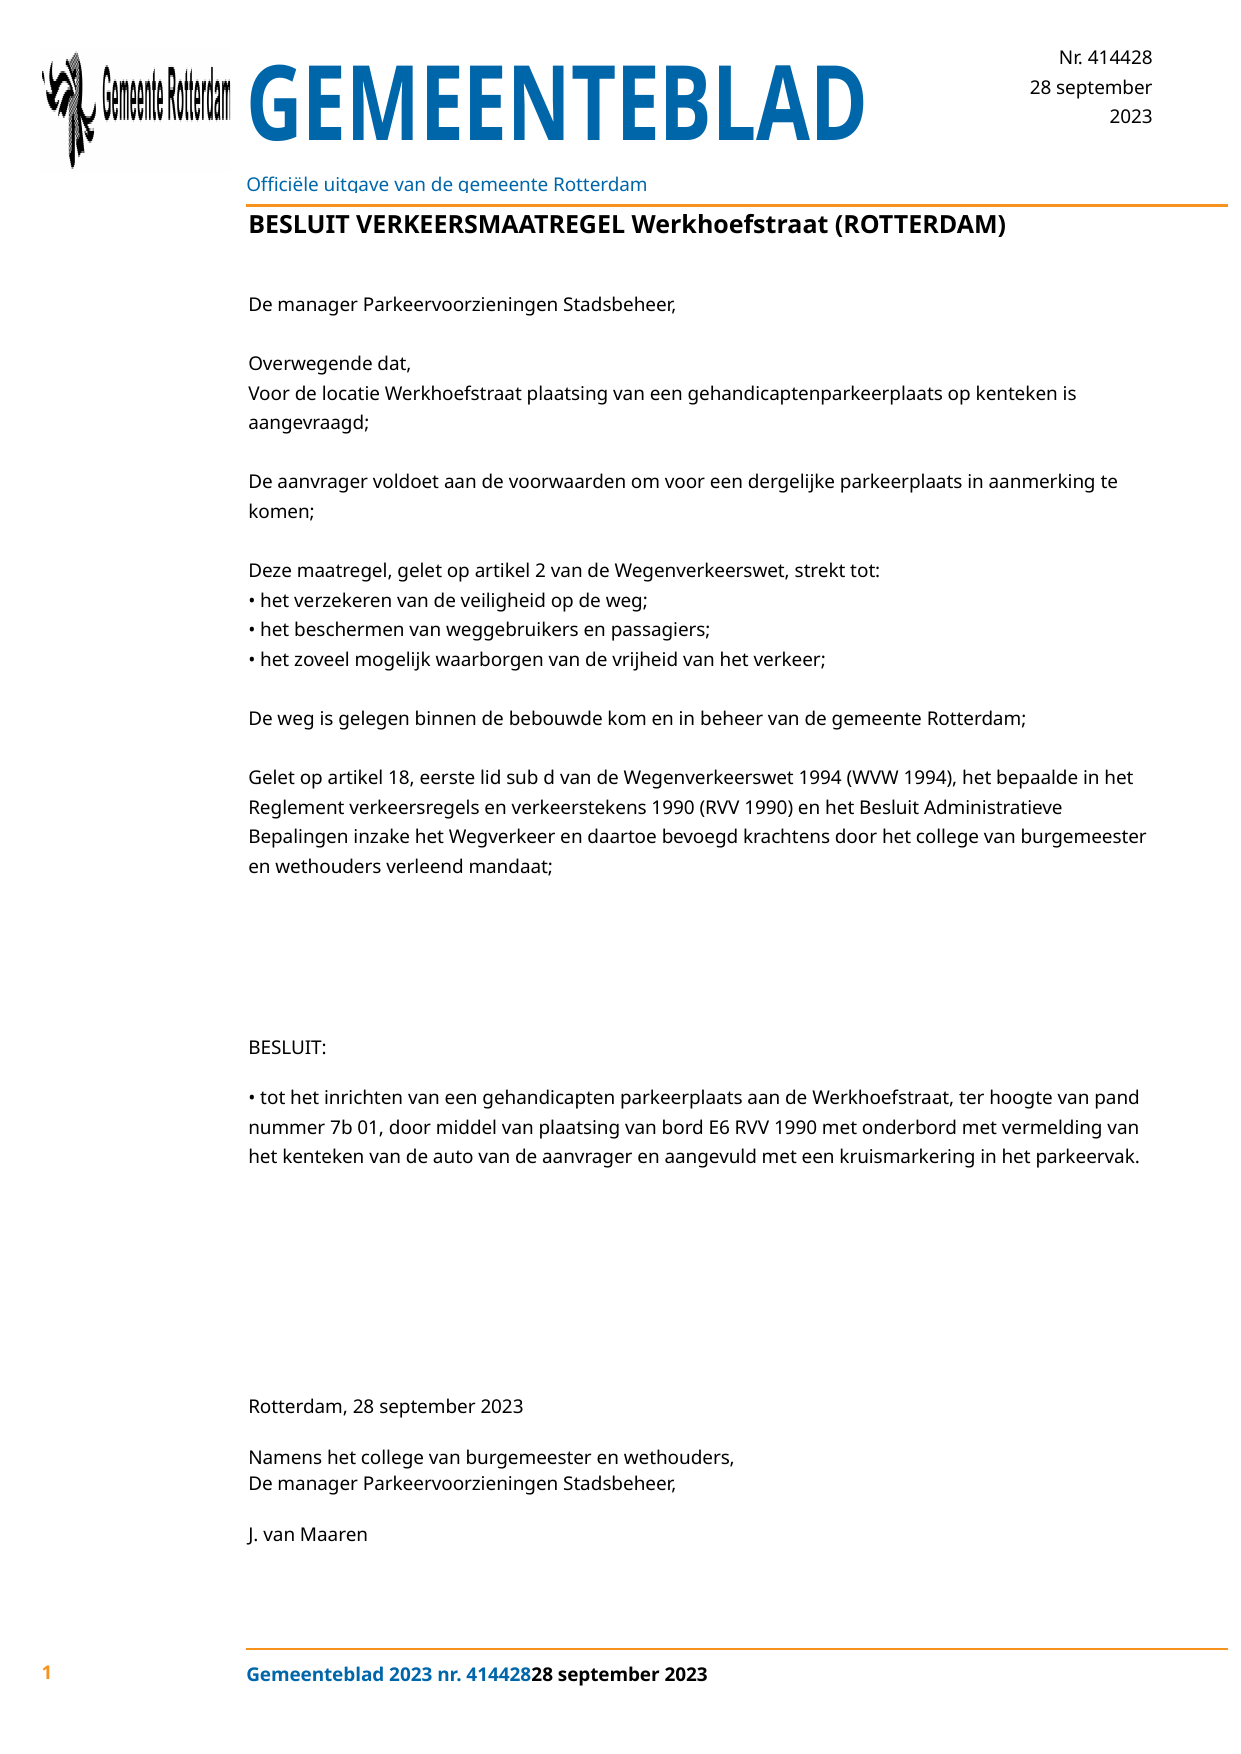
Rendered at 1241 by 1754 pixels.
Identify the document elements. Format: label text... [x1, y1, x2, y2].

text J. van Maaren [248, 1522, 1152, 1547]
text • het verzekeren van de veiligheid op de weg; [248, 587, 1152, 613]
text De weg is gelegen binnen de bebouwde kom en in beheer van de gemeente Rotterdam; [248, 705, 1152, 731]
text De manager Parkeervoorzieningen Stadsbeheer, [248, 291, 1152, 317]
text BESLUIT: [248, 1034, 1152, 1060]
text Namens het college van burgemeester en wethouders, [248, 1444, 1152, 1470]
text BESLUIT VERKEERSMAATREGEL Werkhoefstraat (ROTTERDAM) [248, 207, 1152, 241]
picture [41, 47, 231, 172]
text Deze maatregel, gelet op artikel 2 van de Wegenverkeerswet, strekt tot: [248, 557, 1152, 583]
text Gelet op artikel 18, eerste lid sub d van de Wegenverkeerswet 1994 (WVW 1994), het bepaalde in het Reglement verkeersregels en verkeerstekens 1990 (RVV 1990) en het Besluit Administratieve Bepalingen inzake het Wegverkeer en daartoe bevoegd krachtens door het college van burgemeester en wethouders verleend mandaat; [248, 764, 1152, 879]
text • het zoveel mogelijk waarborgen van de vrijheid van het verkeer; [248, 646, 1152, 672]
text • tot het inrichten van een gehandicapten parkeerplaats aan de Werkhoefstraat, ter hoogte van pand nummer 7b 01, door middel van plaatsing van bord E6 RVV 1990 met onderbord met vermelding van het kenteken van de auto van de aanvrager en aangevuld met een kruismarkering in het parkeervak. [248, 1084, 1152, 1169]
text Rotterdam, 28 september 2023 [248, 1393, 1152, 1419]
text • het beschermen van weggebruikers en passagiers; [248, 616, 1152, 642]
text De aanvrager voldoet aan de voorwaarden om voor een dergelijke parkeerplaats in aanmerking te komen; [248, 468, 1152, 524]
text Overwegende dat, [248, 350, 1152, 376]
text Voor de locatie Werkhoefstraat plaatsing van een gehandicaptenparkeerplaats op kenteken is aangevraagd; [248, 380, 1152, 435]
text De manager Parkeervoorzieningen Stadsbeheer, [248, 1470, 1152, 1496]
